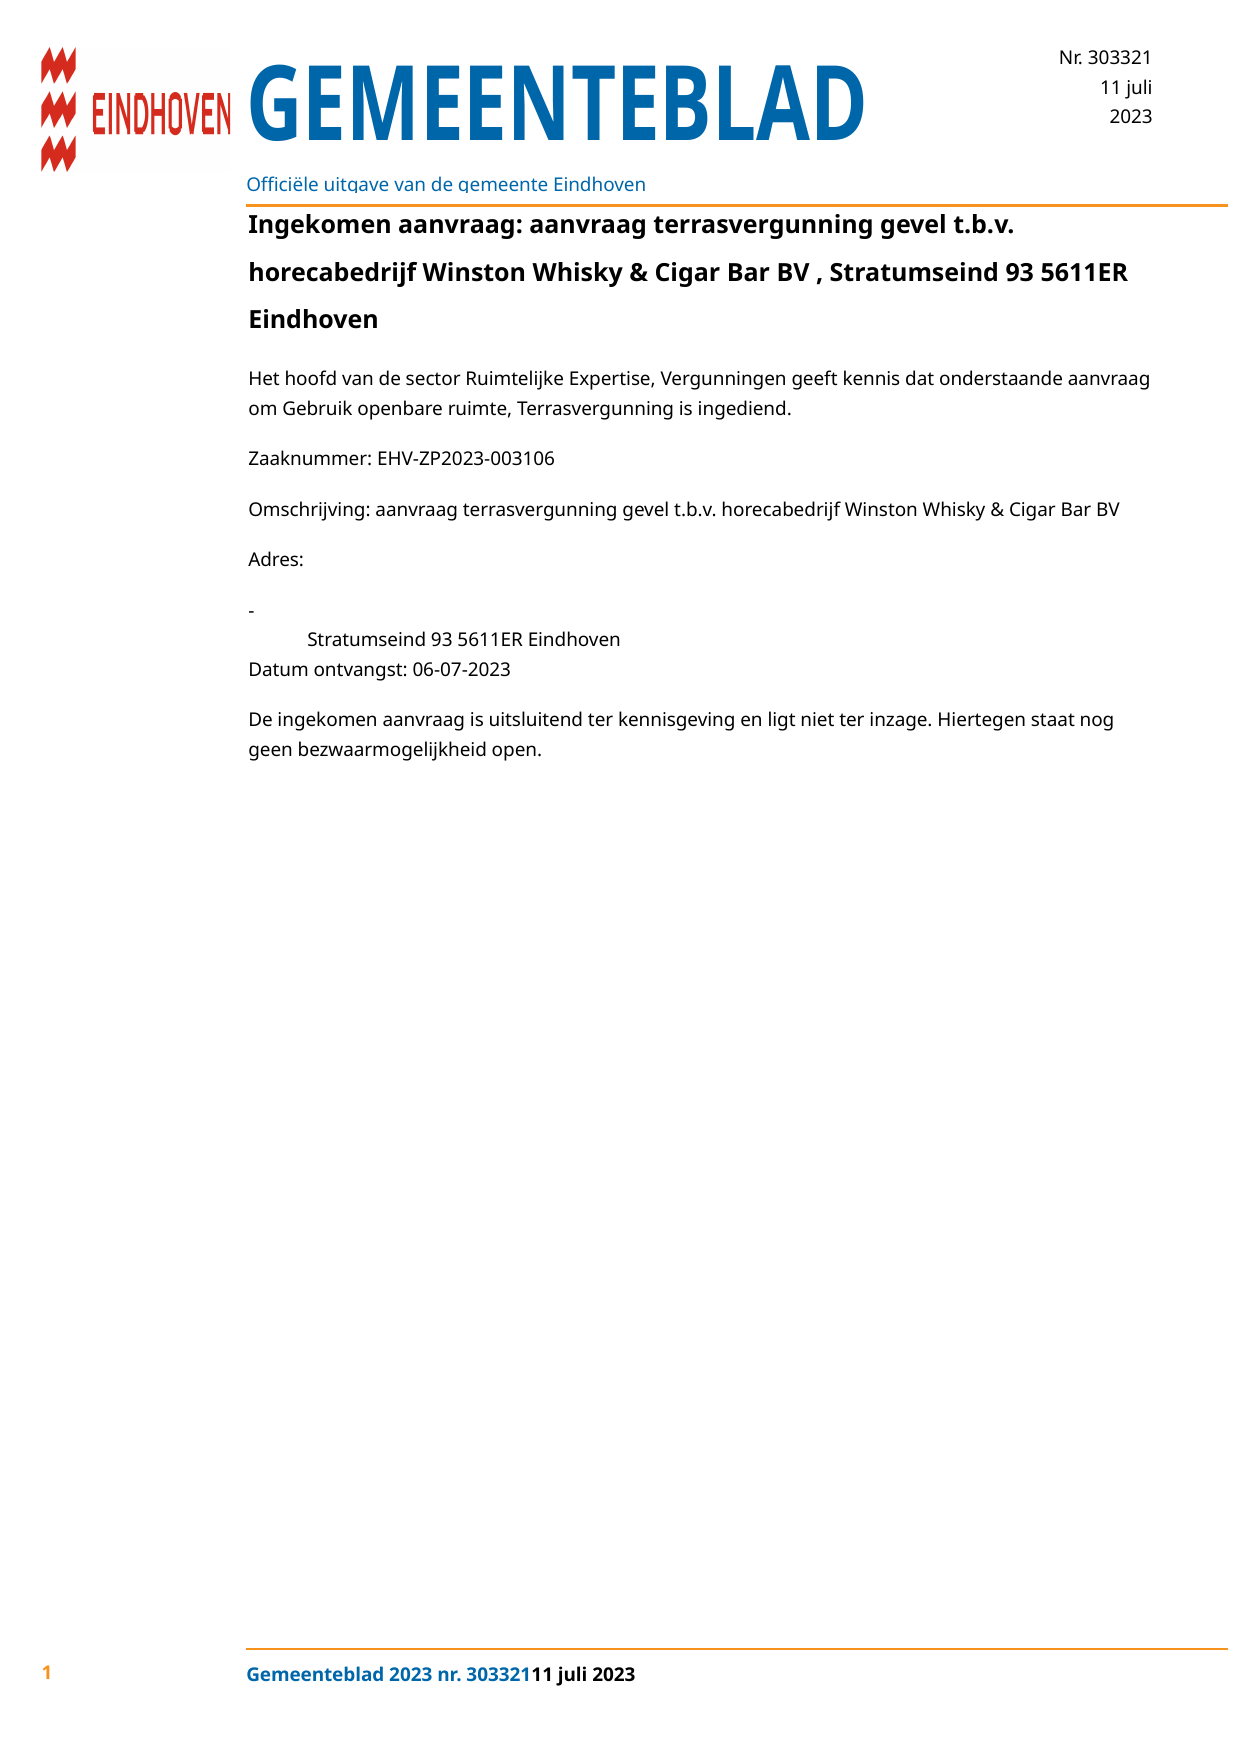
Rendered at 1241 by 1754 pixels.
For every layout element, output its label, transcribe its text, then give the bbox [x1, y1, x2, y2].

text Adres: [248, 546, 1152, 572]
text Ingekomen aanvraag: aanvraag terrasvergunning gevel t.b.v. horecabedrijf Winston Whisky & Cigar Bar BV , Stratumseind 93 5611ER Eindhoven [248, 207, 1152, 336]
text De ingekomen aanvraag is uitsluitend ter kennisgeving en ligt niet ter inzage. Hiertegen staat nog geen bezwaarmogelijkheid open. [248, 706, 1152, 762]
text Datum ontvangst: 06-07-2023 [248, 656, 1152, 682]
text Zaaknummer: EHV-ZP2023-003106 [248, 446, 1152, 471]
list Stratumseind 93 5611ER Eindhoven [248, 626, 1152, 652]
picture [41, 47, 231, 172]
text Omschrijving: aanvraag terrasvergunning gevel t.b.v. horecabedrijf Winston Whisky & Cigar Bar BV [248, 496, 1152, 522]
text Het hoofd van de sector Ruimtelijke Expertise, Vergunningen geeft kennis dat onderstaande aanvraag om Gebruik openbare ruimte, Terrasvergunning is ingediend. [248, 366, 1152, 421]
